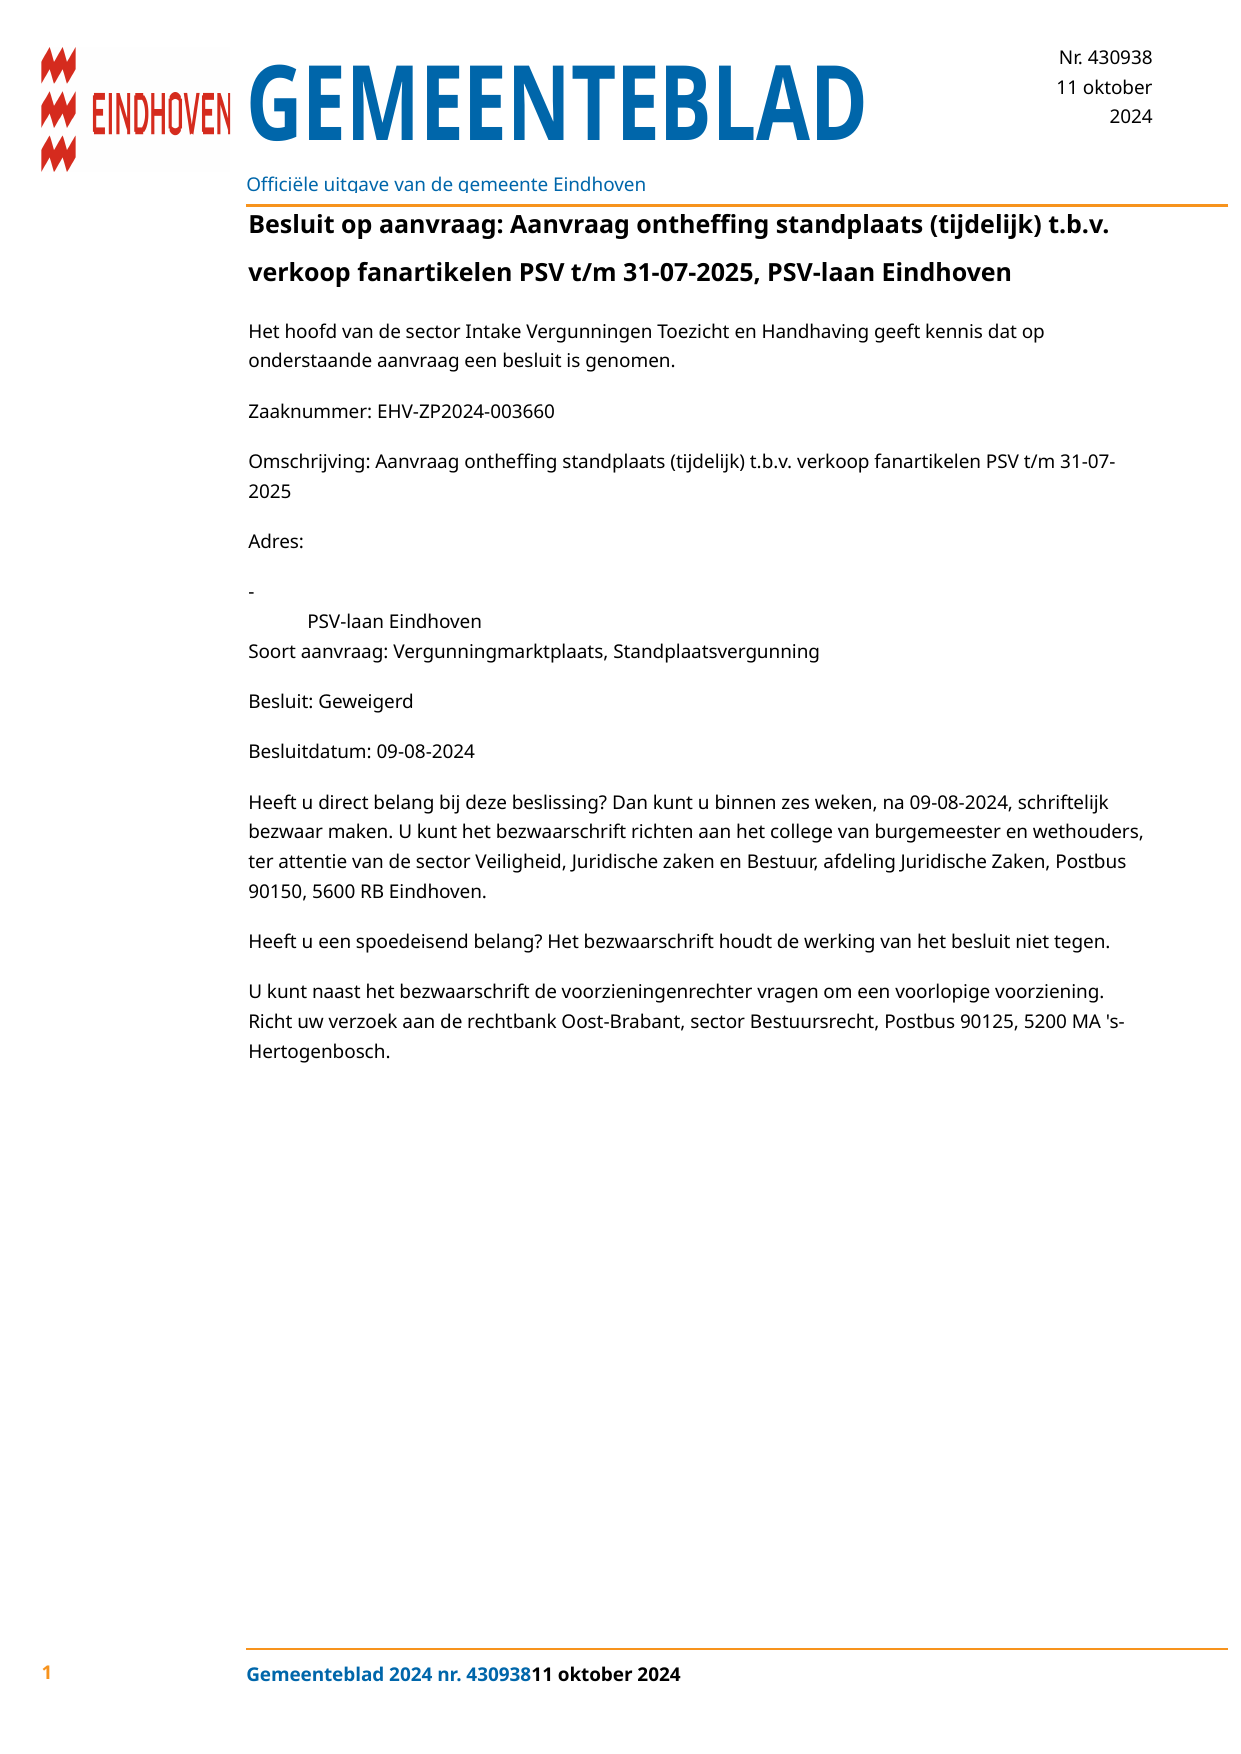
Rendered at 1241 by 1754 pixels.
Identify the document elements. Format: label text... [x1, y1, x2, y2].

text Heeft u een spoedeisend belang? Het bezwaarschrift houdt de werking van het besluit niet tegen. [248, 928, 1152, 954]
text U kunt naast het bezwaarschrift de voorzieningenrechter vragen om een voorlopige voorziening. Richt uw verzoek aan de rechtbank Oost-Brabant, sector Bestuursrecht, Postbus 90125, 5200 MA 's-Hertogenbosch. [248, 979, 1152, 1064]
text Besluit: Geweigerd [248, 688, 1152, 714]
text Soort aanvraag: Vergunningmarktplaats, Standplaatsvergunning [248, 638, 1152, 664]
list PSV-laan Eindhoven [248, 608, 1152, 634]
text Adres: [248, 528, 1152, 554]
text Heeft u direct belang bij deze beslissing? Dan kunt u binnen zes weken, na 09-08-2024, schriftelijk bezwaar maken. U kunt het bezwaarschrift richten aan het college van burgemeester en wethouders, ter attentie van de sector Veiligheid, Juridische zaken en Bestuur, afdeling Juridische Zaken, Postbus 90150, 5600 RB Eindhoven. [248, 789, 1152, 904]
text Omschrijving: Aanvraag ontheffing standplaats (tijdelijk) t.b.v. verkoop fanartikelen PSV t/m 31-07-2025 [248, 448, 1152, 504]
text Zaaknummer: EHV-ZP2024-003660 [248, 398, 1152, 424]
text Besluitdatum: 09-08-2024 [248, 739, 1152, 764]
picture [41, 47, 231, 172]
text Besluit op aanvraag: Aanvraag ontheffing standplaats (tijdelijk) t.b.v. verkoop fanartikelen PSV t/m 31-07-2025, PSV-laan Eindhoven [248, 207, 1152, 288]
text Het hoofd van de sector Intake Vergunningen Toezicht en Handhaving geeft kennis dat op onderstaande aanvraag een besluit is genomen. [248, 318, 1152, 373]
